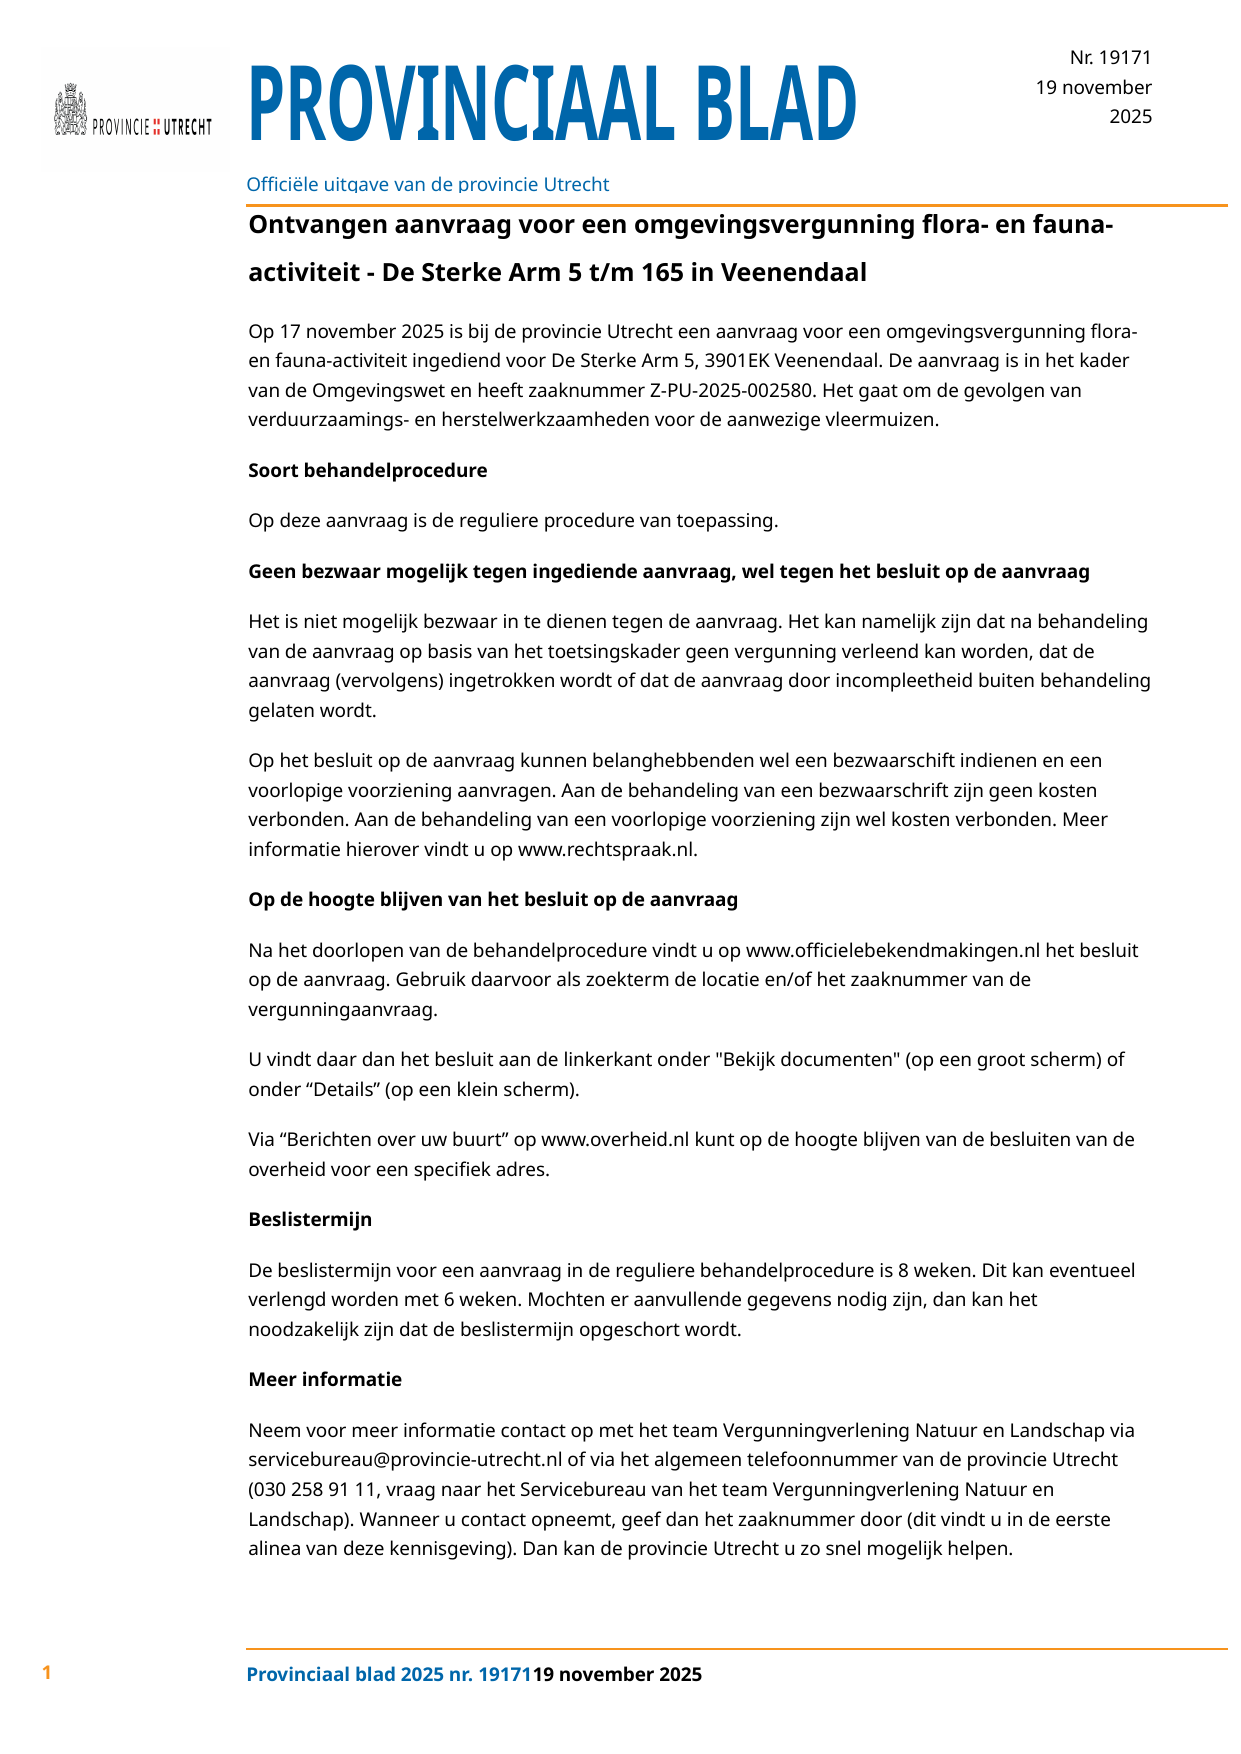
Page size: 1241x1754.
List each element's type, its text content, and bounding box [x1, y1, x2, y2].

text De beslistermijn voor een aanvraag in de reguliere behandelprocedure is 8 weken. Dit kan eventueel verlengd worden met 6 weken. Mochten er aanvullende gegevens nodig zijn, dan kan het noodzakelijk zijn dat de beslistermijn opgeschort wordt. [248, 1257, 1152, 1342]
text Op het besluit op de aanvraag kunnen belanghebbenden wel een bezwaarschift indienen en een voorlopige voorziening aanvragen. Aan de behandeling van een bezwaarschrift zijn geen kosten verbonden. Aan de behandeling van een voorlopige voorziening zijn wel kosten verbonden. Meer informatie hierover vindt u op www.rechtspraak.nl. [248, 747, 1152, 862]
text Soort behandelprocedure [248, 457, 1152, 483]
text Neem voor meer informatie contact op met het team Vergunningverlening Natuur en Landschap via servicebureau@provincie-utrecht.nl of via het algemeen telefoonnummer van de provincie Utrecht (030 258 91 11, vraag naar het Servicebureau van het team Vergunningverlening Natuur en Landschap). Wanneer u contact opneemt, geef dan het zaaknummer door (dit vindt u in de eerste alinea van deze kennisgeving). Dan kan de provincie Utrecht u zo snel mogelijk helpen. [248, 1417, 1152, 1561]
text Het is niet mogelijk bezwaar in te dienen tegen de aanvraag. Het kan namelijk zijn dat na behandeling van de aanvraag op basis van het toetsingskader geen vergunning verleend kan worden, dat de aanvraag (vervolgens) ingetrokken wordt of dat de aanvraag door incompleetheid buiten behandeling gelaten wordt. [248, 608, 1152, 723]
text Op 17 november 2025 is bij de provincie Utrecht een aanvraag voor een omgevingsvergunning flora- en fauna-activiteit ingediend voor De Sterke Arm 5, 3901EK Veenendaal. De aanvraag is in het kader van de Omgevingswet en heeft zaaknummer Z-PU-2025-002580. Het gaat om de gevolgen van verduurzaamings- en herstelwerkzaamheden voor de aanwezige vleermuizen. [248, 318, 1152, 432]
text Geen bezwaar mogelijk tegen ingediende aanvraag, wel tegen het besluit op de aanvraag [248, 558, 1152, 584]
text Op de hoogte blijven van het besluit op de aanvraag [248, 887, 1152, 912]
text Via “Berichten over uw buurt” op www.overheid.nl kunt op de hoogte blijven van de besluiten van de overheid voor een specifiek adres. [248, 1127, 1152, 1182]
text Meer informatie [248, 1367, 1152, 1392]
picture [41, 47, 231, 172]
text Na het doorlopen van de behandelprocedure vindt u op www.officielebekendmakingen.nl het besluit op de aanvraag. Gebruik daarvoor als zoekterm de locatie en/of het zaaknummer van de vergunningaanvraag. [248, 937, 1152, 1022]
text Ontvangen aanvraag voor een omgevingsvergunning flora- en fauna-activiteit - De Sterke Arm 5 t/m 165 in Veenendaal [248, 207, 1152, 288]
text Beslistermijn [248, 1207, 1152, 1232]
text Op deze aanvraag is de reguliere procedure van toepassing. [248, 507, 1152, 533]
text U vindt daar dan het besluit aan de linkerkant onder "Bekijk documenten" (op een groot scherm) of onder “Details” (op een klein scherm). [248, 1047, 1152, 1102]
